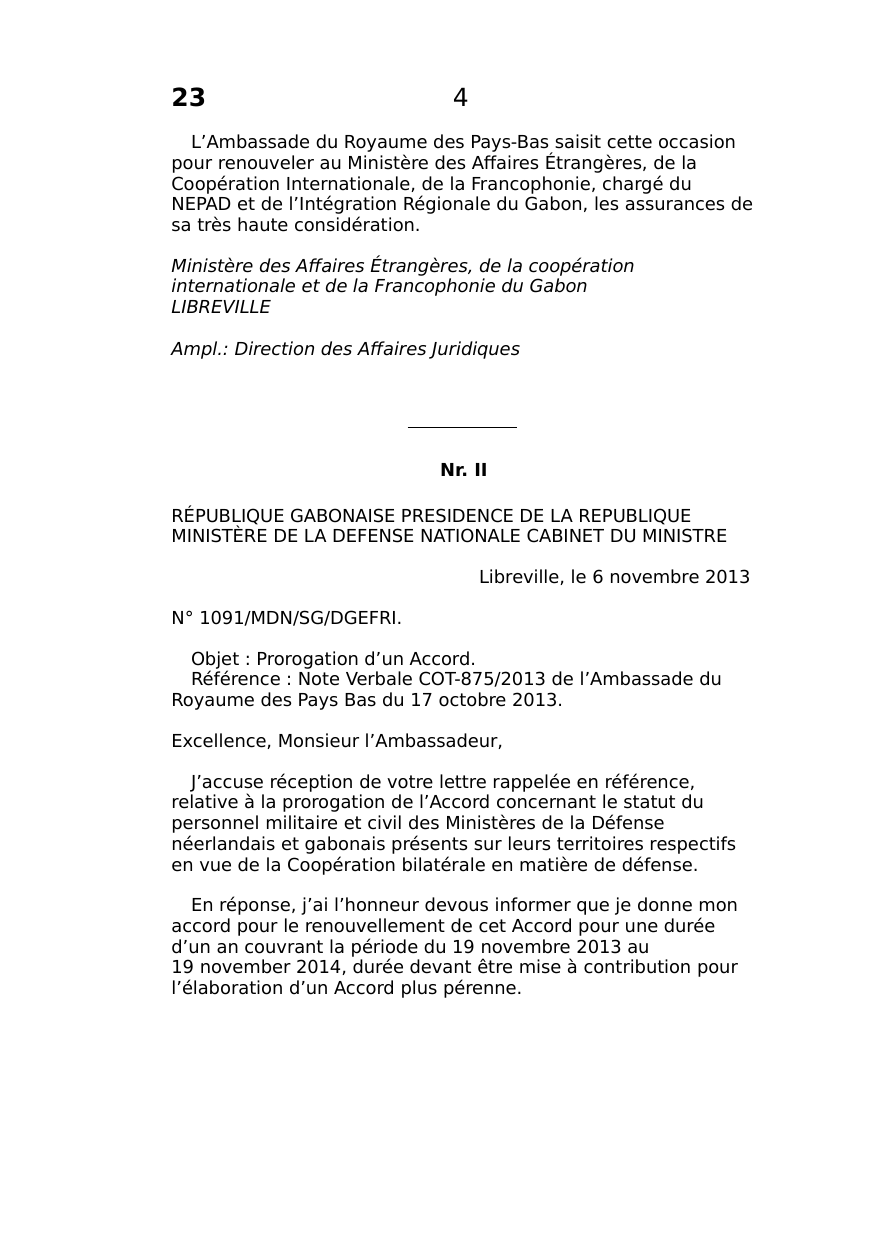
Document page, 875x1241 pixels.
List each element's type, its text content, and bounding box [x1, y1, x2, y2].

text Ministère des Affaires Étrangères, de la coopération internationale et de la Francophonie du Gabon [171, 256, 756, 297]
text Ampl.: Direction des Affaires Juridiques [171, 338, 756, 359]
text Excellence, Monsieur l’Ambassadeur, [171, 731, 756, 751]
text Libreville, le 6 novembre 2013 [171, 567, 756, 588]
text Référence : Note Verbale COT-875/2013 de l’Ambassade du Royaume des Pays Bas du 17 octobre 2013. [171, 669, 756, 711]
text L’Ambassade du Royaume des Pays-Bas saisit cette occasion pour renouveler au Ministère des Affaires Étrangères, de la Coopération Internationale, de la Francophonie, chargé du NEPAD et de l’Intégration Régionale du Gabon, les assurances de sa très haute considération. [171, 132, 756, 236]
text En réponse, j’ai l’honneur devous informer que je donne mon accord pour le renouvellement de cet Accord pour une durée d’un an couvrant la période du 19 novembre 2013 au 19 november 2014, durée devant être mise à contribution pour l’élaboration d’un Accord plus pérenne. [171, 895, 756, 999]
text Objet : Prorogation d’un Accord. [171, 648, 756, 669]
text RÉPUBLIQUE GABONAISE PRESIDENCE DE LA REPUBLIQUE MINISTÈRE DE LA DEFENSE NATIONALE CABINET DU MINISTRE [171, 506, 756, 547]
text N° 1091/MDN/SG/DGEFRI. [171, 608, 756, 628]
text J’accuse réception de votre lettre rappelée en référence, relative à la prorogation de l’Accord concernant le statut du personnel militaire et civil des Ministères de la Défense néerlandais et gabonais présents sur leurs territoires respectifs en vue de la Coopération bilatérale en matière de défense. [171, 771, 756, 875]
text LIBREVILLE [171, 297, 756, 318]
subtitle Nr. II [171, 460, 756, 481]
